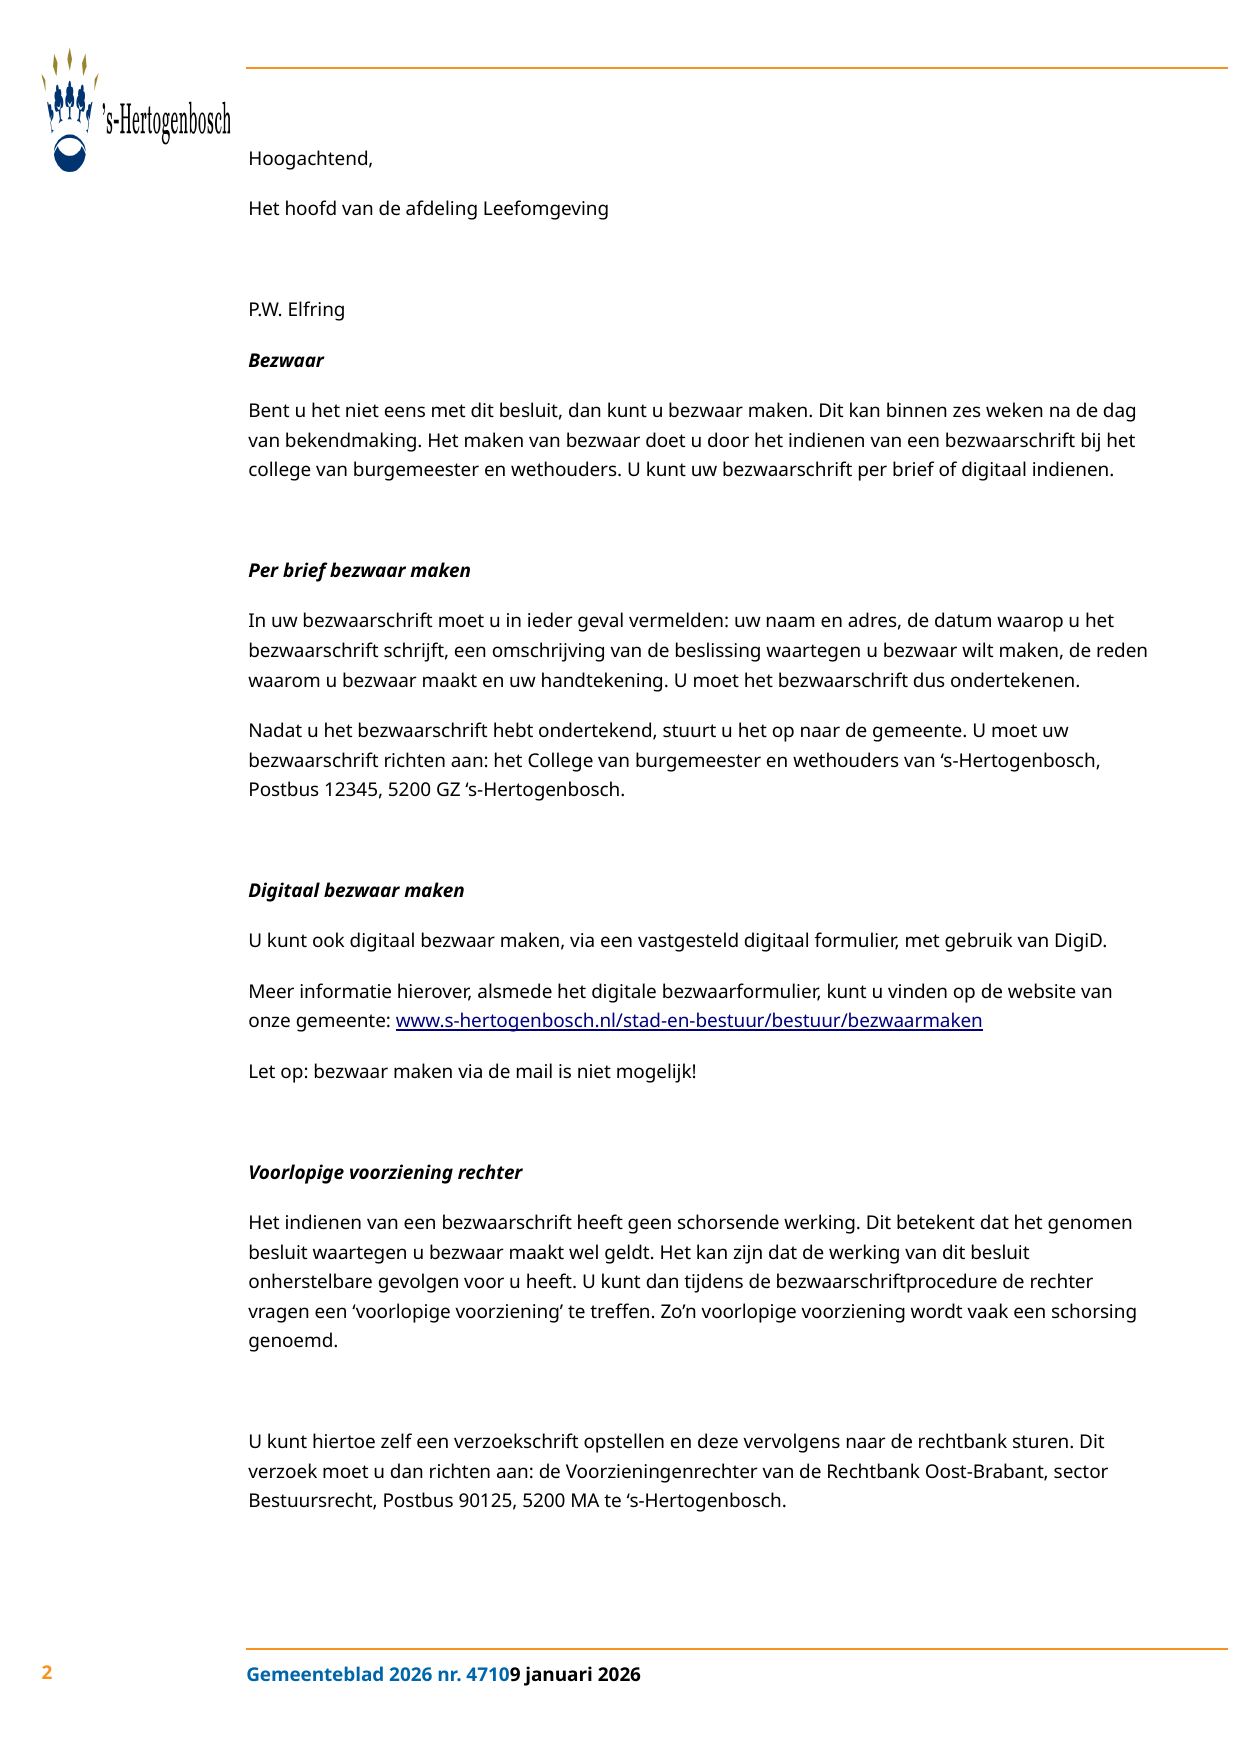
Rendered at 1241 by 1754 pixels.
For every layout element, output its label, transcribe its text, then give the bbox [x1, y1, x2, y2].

text U kunt ook digitaal bezwaar maken, via een vastgesteld digitaal formulier, met gebruik van DigiD. [248, 928, 1152, 953]
text Bent u het niet eens met dit besluit, dan kunt u bezwaar maken. Dit kan binnen zes weken na de dag van bekendmaking. Het maken van bezwaar doet u door het indienen van een bezwaarschrift bij het college van burgemeester en wethouders. U kunt uw bezwaarschrift per brief of digitaal indienen. [248, 397, 1152, 482]
text Digitaal bezwaar maken [248, 877, 1152, 903]
text In uw bezwaarschrift moet u in ieder geval vermelden: uw naam en adres, de datum waarop u het bezwaarschrift schrijft, een omschrijving van de beslissing waartegen u bezwaar wilt maken, de reden waarom u bezwaar maakt en uw handtekening. U moet het bezwaarschrift dus ondertekenen. [248, 608, 1152, 693]
text P.W. Elfring [248, 296, 1152, 322]
text Meer informatie hierover, alsmede het digitale bezwaarformulier, kunt u vinden op de website van onze gemeente: www.s-hertogenbosch.nl/stad-en-bestuur/bestuur/bezwaarmaken [248, 978, 1152, 1033]
picture [41, 47, 231, 172]
text Het indienen van een bezwaarschrift heeft geen schorsende werking. Dit betekent dat het genomen besluit waartegen u bezwaar maakt wel geldt. Het kan zijn dat de werking van dit besluit onherstelbare gevolgen voor u heeft. U kunt dan tijdens de bezwaarschriftprocedure de rechter vragen een ‘voorlopige voorziening’ te treffen. Zo’n voorlopige voorziening wordt vaak een schorsing genoemd. [248, 1209, 1152, 1353]
text Bezwaar [248, 347, 1152, 373]
text Voorlopige voorziening rechter [248, 1159, 1152, 1185]
text Nadat u het bezwaarschrift hebt ondertekend, stuurt u het op naar de gemeente. U moet uw bezwaarschrift richten aan: het College van burgemeester en wethouders van ‘s-Hertogenbosch, Postbus 12345, 5200 GZ ‘s-Hertogenbosch. [248, 717, 1152, 802]
text U kunt hiertoe zelf een verzoekschrift opstellen en deze vervolgens naar de rechtbank sturen. Dit verzoek moet u dan richten aan: de Voorzieningenrechter van de Rechtbank Oost-Brabant, sector Bestuursrecht, Postbus 90125, 5200 MA te ‘s-Hertogenbosch. [248, 1428, 1152, 1513]
text Het hoofd van de afdeling Leefomgeving [248, 196, 1152, 221]
text Hoogachtend, [248, 145, 1152, 171]
text Per brief bezwaar maken [248, 557, 1152, 583]
text Let op: bezwaar maken via de mail is niet mogelijk! [248, 1058, 1152, 1084]
